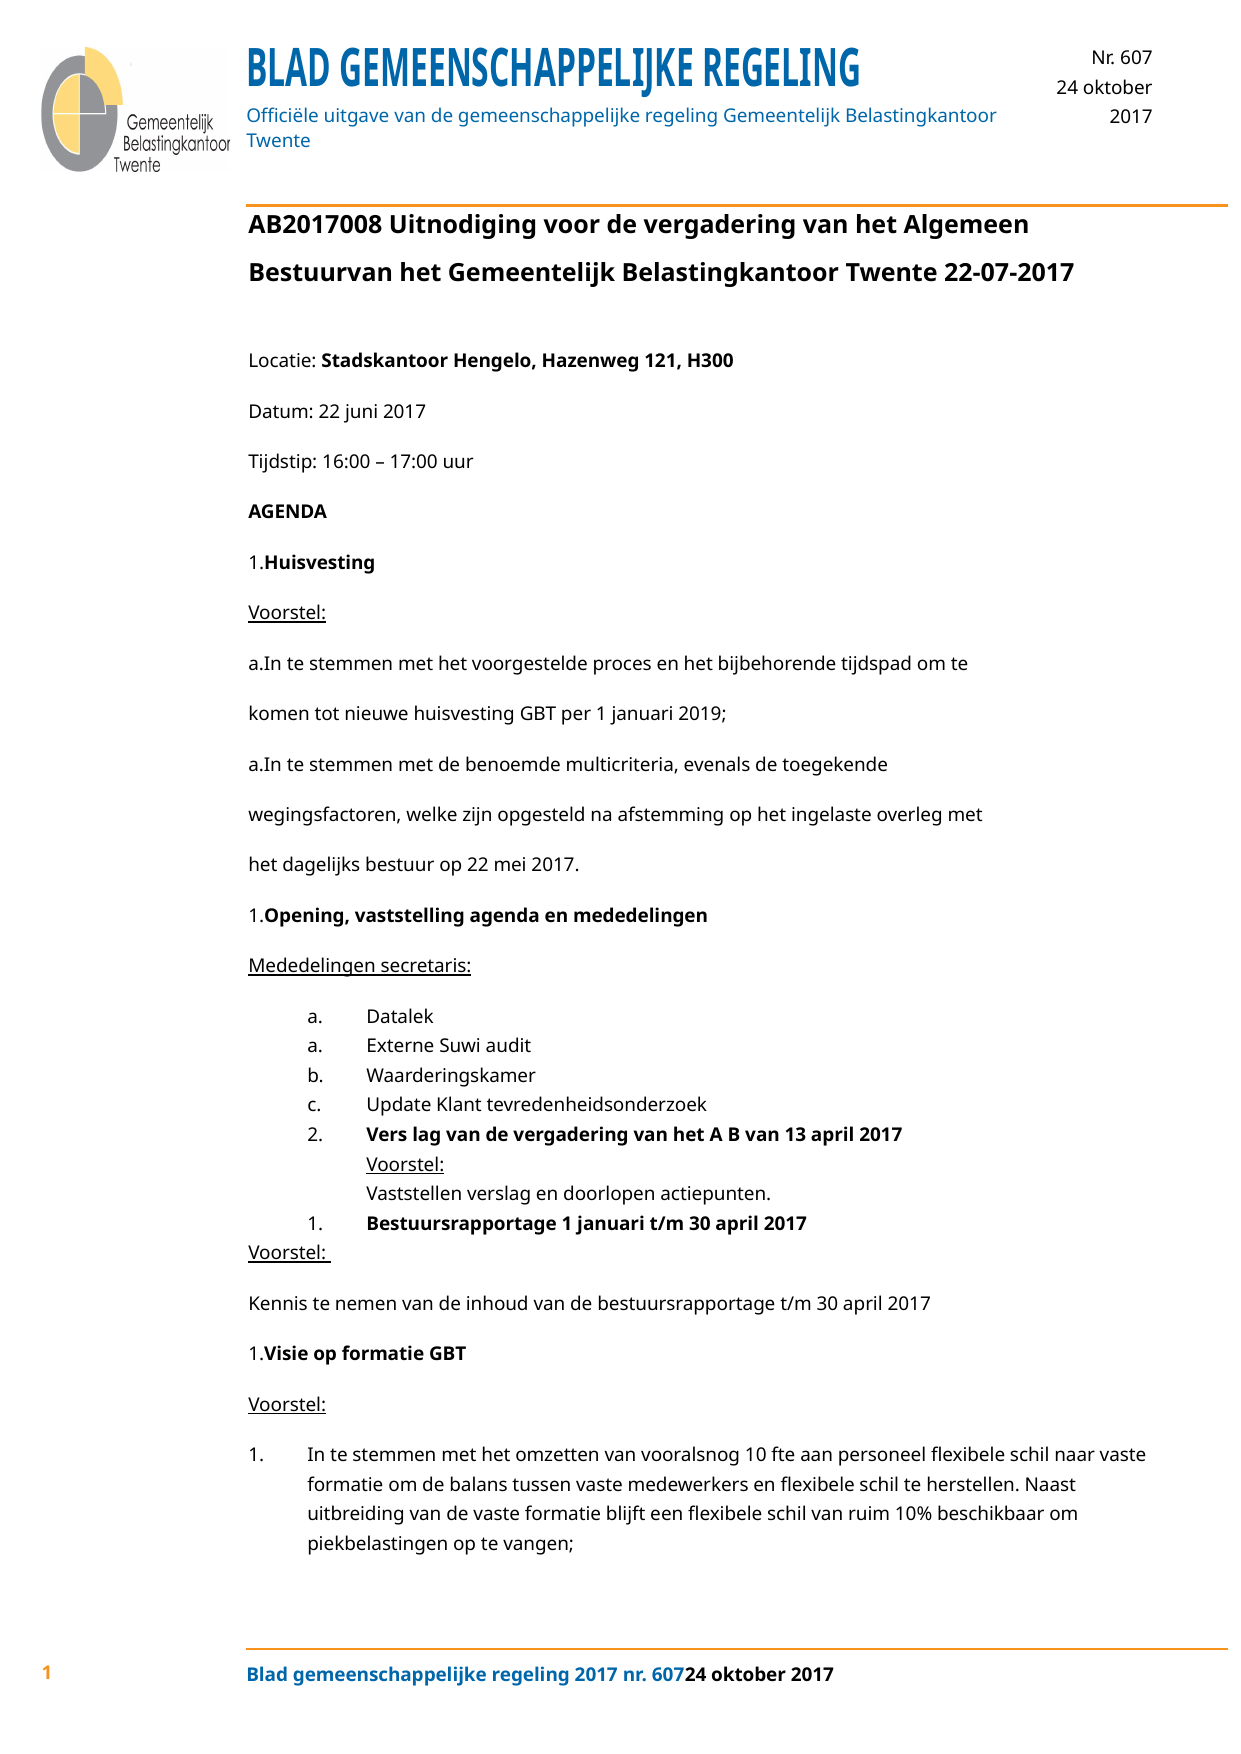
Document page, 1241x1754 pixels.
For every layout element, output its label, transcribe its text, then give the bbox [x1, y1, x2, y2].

list Datalek [307, 1003, 1152, 1029]
text Voorstel: [248, 1239, 1152, 1265]
list Bestuursrapportage 1 januari t/m 30 april 2017 [307, 1210, 1152, 1236]
text 1.Huisvesting [248, 549, 1152, 575]
text AB2017008 Uitnodiging voor de vergadering van het Algemeen Bestuurvan het Gemeentelijk Belastingkantoor Twente 22-07-2017 [248, 207, 1152, 288]
text 1.Visie op formatie GBT [248, 1340, 1152, 1366]
text het dagelijks bestuur op 22 mei 2017. [248, 852, 1152, 877]
list Voorstel: [307, 1151, 1152, 1177]
text Mededelingen secretaris: [248, 952, 1152, 978]
list Waarderingskamer [307, 1062, 1152, 1088]
list Vers lag van de vergadering van het A B van 13 april 2017 [307, 1121, 1152, 1147]
text Tijdstip: 16:00 – 17:00 uur [248, 448, 1152, 474]
list In te stemmen met het omzetten van vooralsnog 10 fte aan personeel flexibele schil naar vaste formatie om de balans tussen vaste medewerkers en flexibele schil te herstellen. Naast uitbreiding van de vaste formatie blijft een flexibele schil van ruim 10% beschikbaar om piekbelastingen op te vangen; [248, 1441, 1152, 1556]
picture [41, 47, 231, 172]
text komen tot nieuwe huisvesting GBT per 1 januari 2019; [248, 700, 1152, 726]
list Update Klant tevredenheidsonderzoek [307, 1092, 1152, 1117]
text AGENDA [248, 499, 1152, 524]
list Externe Suwi audit [307, 1032, 1152, 1058]
text a.In te stemmen met het voorgestelde proces en het bijbehorende tijdspad om te [248, 650, 1152, 676]
text Voorstel: [248, 1391, 1152, 1417]
list Vaststellen verslag en doorlopen actiepunten. [307, 1180, 1152, 1206]
text 1.Opening, vaststelling agenda en mededelingen [248, 902, 1152, 928]
text Kennis te nemen van de inhoud van de bestuursrapportage t/m 30 april 2017 [248, 1290, 1152, 1316]
text wegingsfactoren, welke zijn opgesteld na afstemming op het ingelaste overleg met [248, 801, 1152, 827]
text Voorstel: [248, 599, 1152, 625]
text Locatie: Stadskantoor Hengelo, Hazenweg 121, H300 [248, 347, 1152, 373]
text a.In te stemmen met de benoemde multicriteria, evenals de toegekende [248, 751, 1152, 777]
text Datum: 22 juni 2017 [248, 398, 1152, 424]
